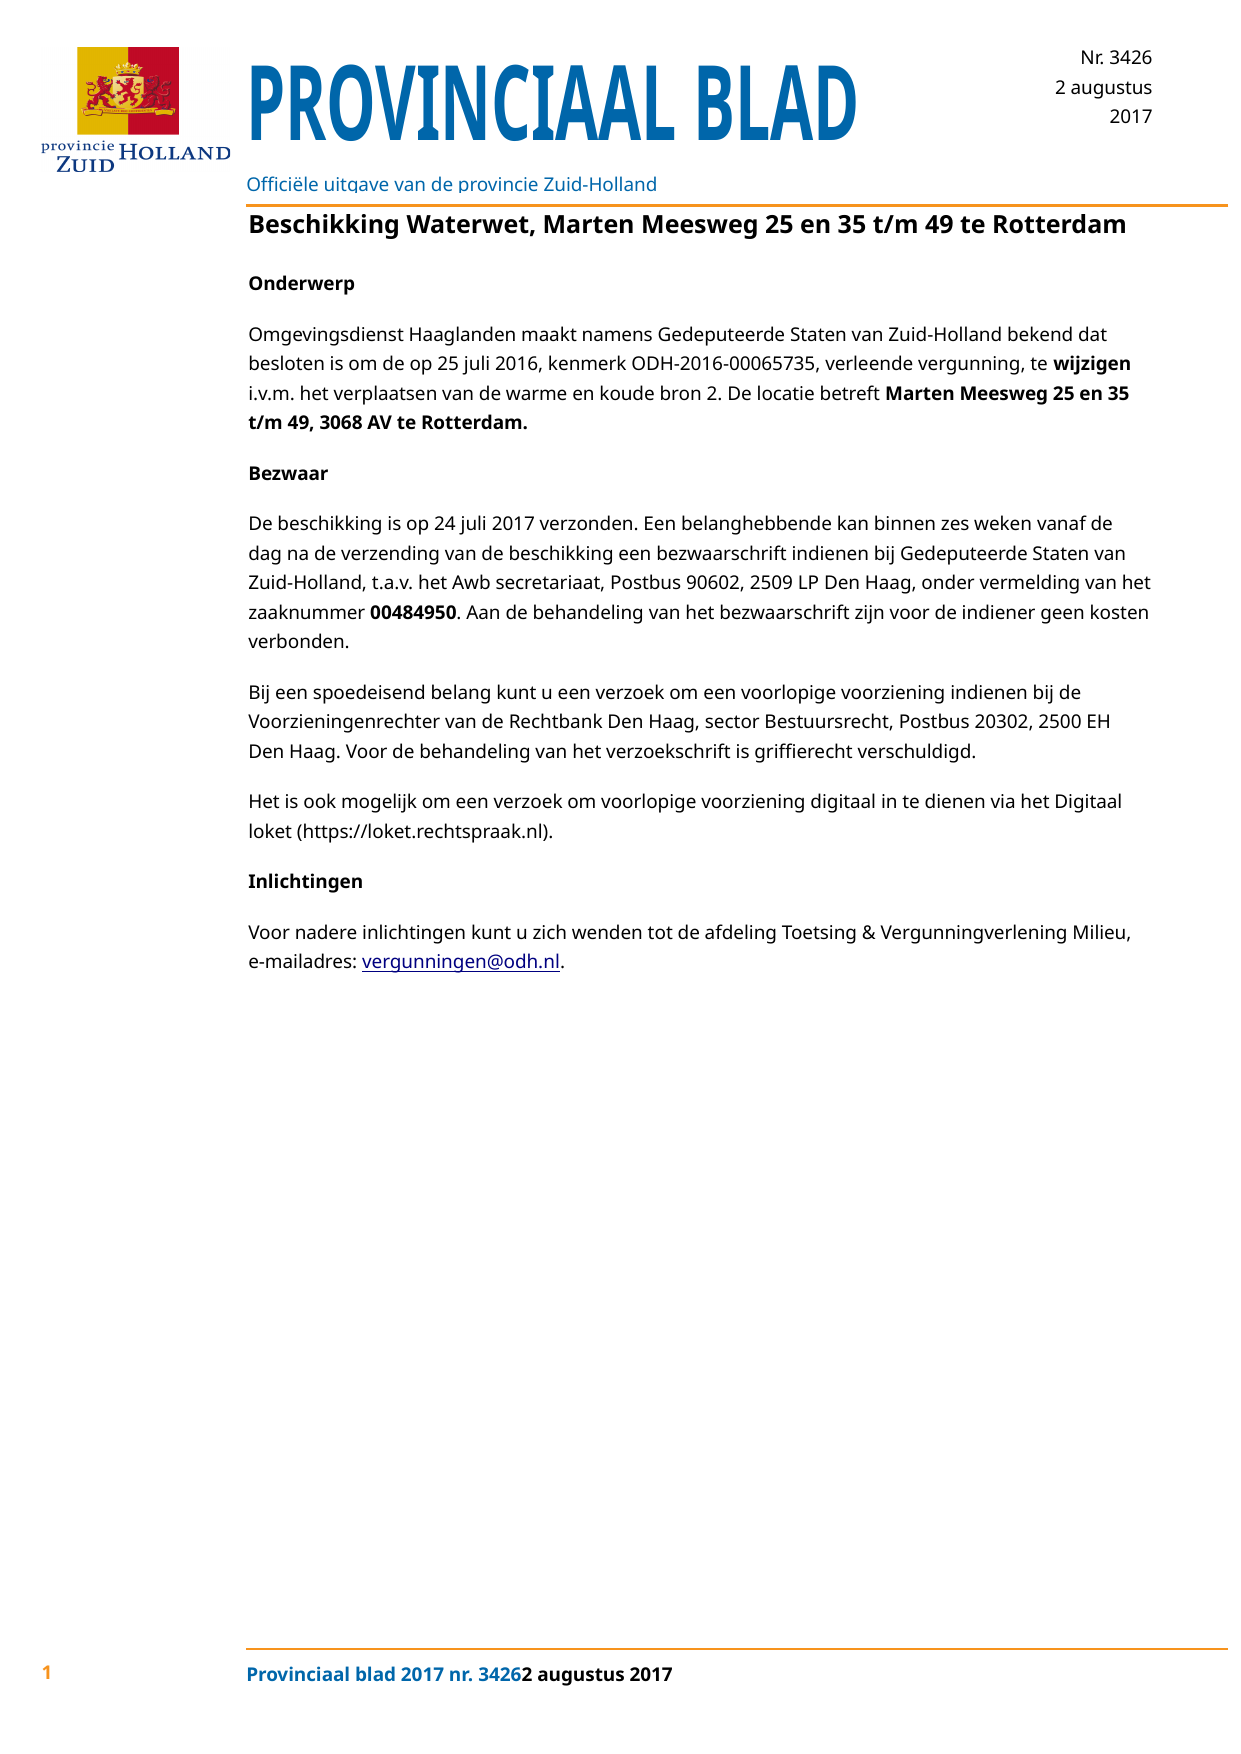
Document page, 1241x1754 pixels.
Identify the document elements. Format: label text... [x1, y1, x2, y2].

text Beschikking Waterwet, Marten Meesweg 25 en 35 t/m 49 te Rotterdam [248, 207, 1152, 241]
text Onderwerp [248, 270, 1152, 296]
text Bezwaar [248, 460, 1152, 486]
text Bij een spoedeisend belang kunt u een verzoek om een voorlopige voorziening indienen bij de Voorzieningenrechter van de Rechtbank Den Haag, sector Bestuursrecht, Postbus 20302, 2500 EH Den Haag. Voor de behandeling van het verzoekschrift is griffierecht verschuldigd. [248, 679, 1152, 764]
picture [41, 47, 231, 172]
text Het is ook mogelijk om een verzoek om voorlopige voorziening digitaal in te dienen via het Digitaal loket (https://loket.rechtspraak.nl). [248, 789, 1152, 844]
text Voor nadere inlichtingen kunt u zich wenden tot de afdeling Toetsing & Vergunningverlening Milieu, e-mailadres: vergunningen@odh.nl. [248, 919, 1152, 974]
text Omgevingsdienst Haaglanden maakt namens Gedeputeerde Staten van Zuid-Holland bekend dat besloten is om de op 25 juli 2016, kenmerk ODH-2016-00065735, verleende vergunning, te wijzigen i.v.m. het verplaatsen van de warme en koude bron 2. De locatie betreft Marten Meesweg 25 en 35 t/m 49, 3068 AV te Rotterdam. [248, 321, 1152, 435]
text Inlichtingen [248, 869, 1152, 894]
text De beschikking is op 24 juli 2017 verzonden. Een belanghebbende kan binnen zes weken vanaf de dag na de verzending van de beschikking een bezwaarschrift indienen bij Gedeputeerde Staten van Zuid-Holland, t.a.v. het Awb secretariaat, Postbus 90602, 2509 LP Den Haag, onder vermelding van het zaaknummer 00484950. Aan de behandeling van het bezwaarschrift zijn voor de indiener geen kosten verbonden. [248, 510, 1152, 654]
